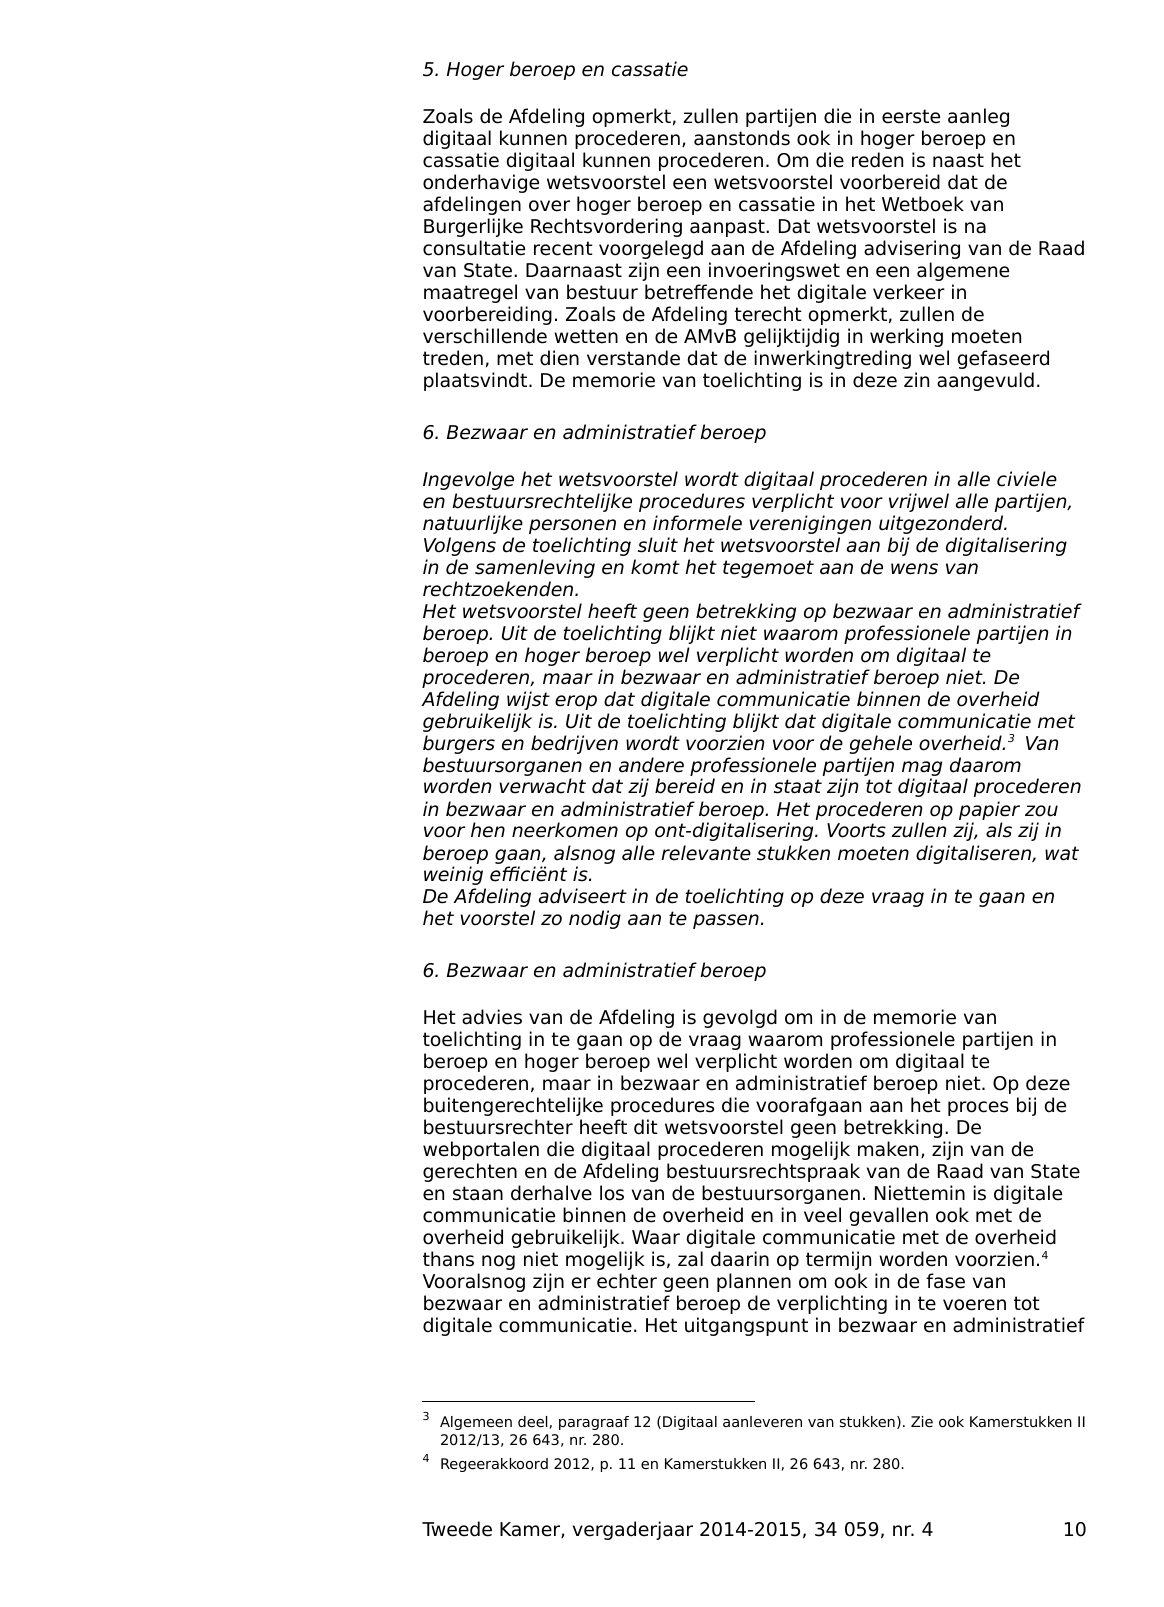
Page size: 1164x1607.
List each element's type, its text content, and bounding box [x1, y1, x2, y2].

text Het wetsvoorstel heeft geen betrekking op bezwaar en administratief beroep. Uit de toelichting blijkt niet waarom professionele partijen in beroep en hoger beroep wel verplicht worden om digitaal te procederen, maar in bezwaar en administratief beroep niet. De Afdeling wijst erop dat digitale communicatie binnen de overheid gebruikelijk is. Uit de toelichting blijkt dat digitale communicatie met burgers en bedrijven wordt voorzien voor de gehele overheid. Van bestuursorganen en andere professionele partijen mag daarom worden verwacht dat zij bereid en in staat zijn tot digitaal procederen in bezwaar en administratief beroep. Het procederen op papier zou voor hen neerkomen op ont-digitalisering. Voorts zullen zij, als zij in beroep gaan, alsnog alle relevante stukken moeten digitaliseren, wat weinig efficiënt is. [422, 601, 1087, 886]
subtitle 6. Bezwaar en administratief beroep [422, 422, 1087, 444]
text De Afdeling adviseert in de toelichting op deze vraag in te gaan en het voorstel zo nodig aan te passen. [422, 886, 1087, 930]
text Ingevolge het wetsvoorstel wordt digitaal procederen in alle civiele en bestuursrechtelijke procedures verplicht voor vrijwel alle partijen, natuurlijke personen en informele verenigingen uitgezonderd. Volgens de toelichting sluit het wetsvoorstel aan bij de digitalisering in de samenleving en komt het tegemoet aan de wens van rechtzoekenden. [422, 469, 1087, 601]
text Algemeen deel, paragraaf 12 (Digitaal aanleveren van stukken). Zie ook Kamerstukken II 2012/13, 26 643, nr. 280. [422, 1410, 1087, 1449]
text Het advies van de Afdeling is gevolgd om in de memorie van toelichting in te gaan op de vraag waarom professionele partijen in beroep en hoger beroep wel verplicht worden om digitaal te procederen, maar in bezwaar en administratief beroep niet. Op deze buitengerechtelijke procedures die voorafgaan aan het proces bij de bestuursrechter heeft dit wetsvoorstel geen betrekking. De webportalen die digitaal procederen mogelijk maken, zijn van de gerechten en de Afdeling bestuursrechtspraak van de Raad van State en staan derhalve los van de bestuursorganen. Niettemin is digitale communicatie binnen de overheid en in veel gevallen ook met de overheid gebruikelijk. Waar digitale communicatie met de overheid thans nog niet mogelijk is, zal daarin op termijn worden voorzien. Vooralsnog zijn er echter geen plannen om ook in de fase van bezwaar en administratief beroep de verplichting in te voeren tot digitale communicatie. Het uitgangspunt in bezwaar en administratief [422, 1007, 1087, 1337]
text Zoals de Afdeling opmerkt, zullen partijen die in eerste aanleg digitaal kunnen procederen, aanstonds ook in hoger beroep en cassatie digitaal kunnen procederen. Om die reden is naast het onderhavige wetsvoorstel een wetsvoorstel voorbereid dat de afdelingen over hoger beroep en cassatie in het Wetboek van Burgerlijke Rechtsvordering aanpast. Dat wetsvoorstel is na consultatie recent voorgelegd aan de Afdeling advisering van de Raad van State. Daarnaast zijn een invoeringswet en een algemene maatregel van bestuur betreffende het digitale verkeer in voorbereiding. Zoals de Afdeling terecht opmerkt, zullen de verschillende wetten en de AMvB gelijktijdig in werking moeten treden, met dien verstande dat de inwerkingtreding wel gefaseerd plaatsvindt. De memorie van toelichting is in deze zin aangevuld. [422, 106, 1087, 392]
subtitle 5. Hoger beroep en cassatie [422, 59, 1087, 81]
subtitle 6. Bezwaar en administratief beroep [422, 960, 1087, 982]
text Regeerakkoord 2012, p. 11 en Kamerstukken II, 26 643, nr. 280. [422, 1452, 1087, 1474]
